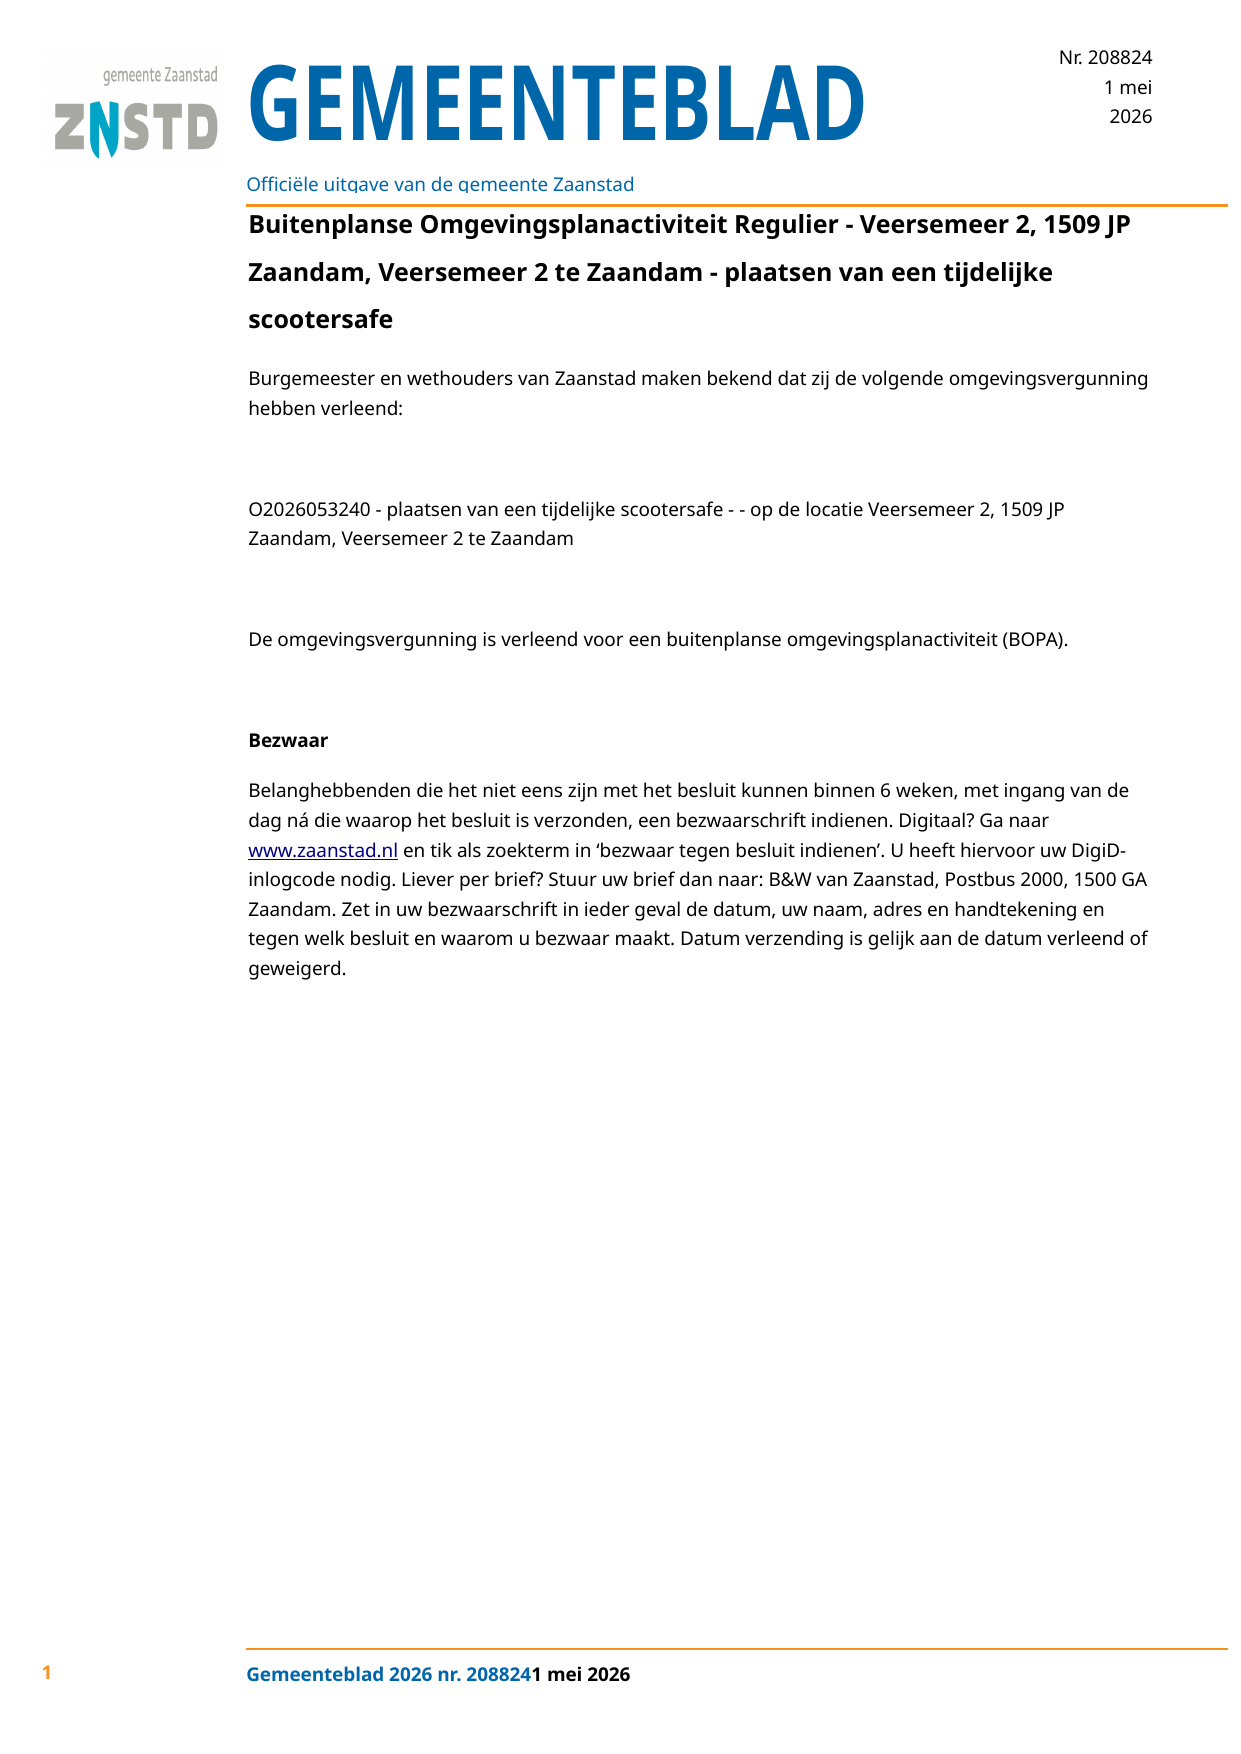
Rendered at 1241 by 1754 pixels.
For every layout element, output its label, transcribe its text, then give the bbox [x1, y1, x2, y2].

text Burgemeester en wethouders van Zaanstad maken bekend dat zij de volgende omgevingsvergunning hebben verleend: [248, 366, 1152, 421]
picture [41, 47, 231, 172]
text Belanghebbenden die het niet eens zijn met het besluit kunnen binnen 6 weken, met ingang van de dag ná die waarop het besluit is verzonden, een bezwaarschrift indienen. Digitaal? Ga naar www.zaanstad.nl en tik als zoekterm in ‘bezwaar tegen besluit indienen’. U heeft hiervoor uw DigiD-inlogcode nodig. Liever per brief? Stuur uw brief dan naar: B&W van Zaanstad, Postbus 2000, 1500 GA Zaandam. Zet in uw bezwaarschrift in ieder geval de datum, uw naam, adres en handtekening en tegen welk besluit en waarom u bezwaar maakt. Datum verzending is gelijk aan de datum verleend of geweigerd. [248, 778, 1152, 981]
text Buitenplanse Omgevingsplanactiviteit Regulier - Veersemeer 2, 1509 JP Zaandam, Veersemeer 2 te Zaandam - plaatsen van een tijdelijke scootersafe [248, 207, 1152, 336]
text De omgevingsvergunning is verleend voor een buitenplanse omgevingsplanactiviteit (BOPA). [248, 626, 1152, 652]
text Bezwaar [248, 727, 1152, 753]
text O2026053240 - plaatsen van een tijdelijke scootersafe - - op de locatie Veersemeer 2, 1509 JP Zaandam, Veersemeer 2 te Zaandam [248, 496, 1152, 551]
